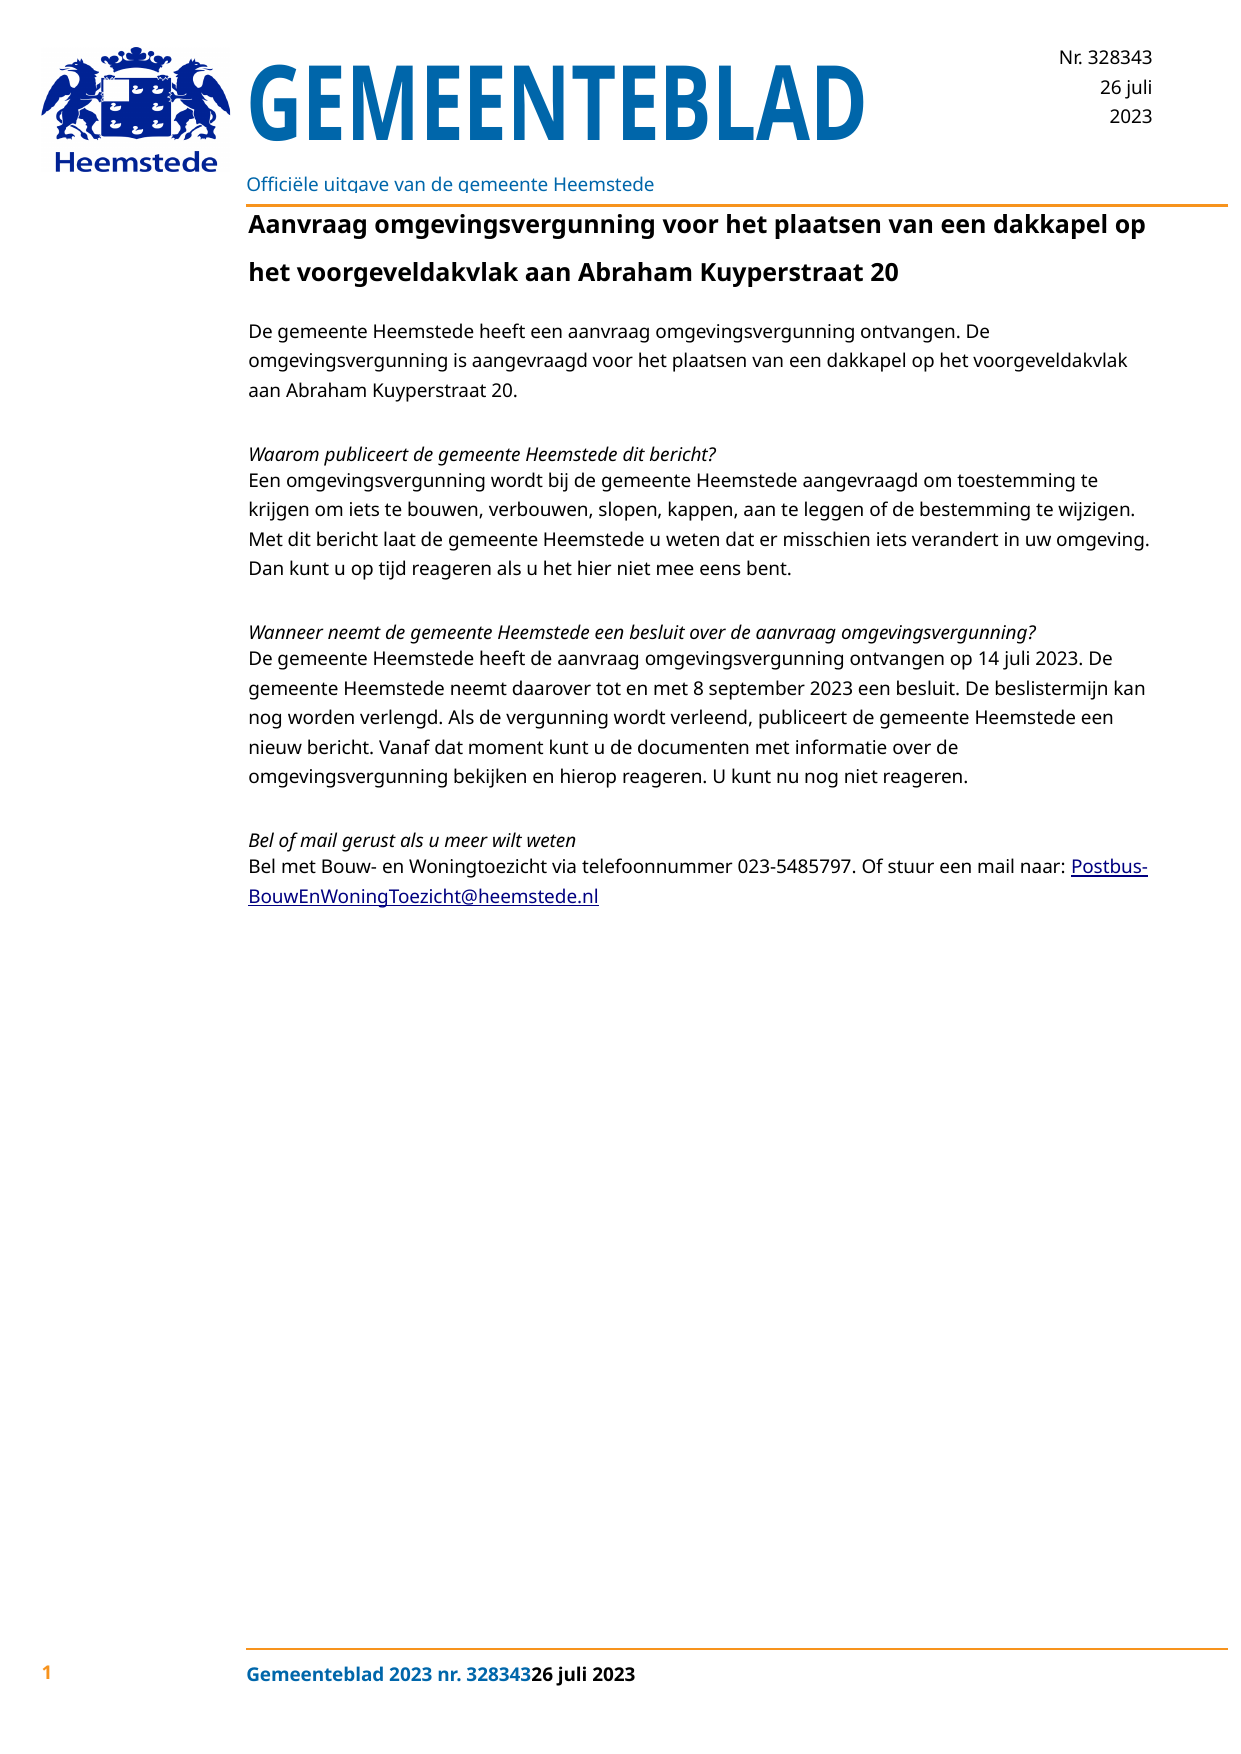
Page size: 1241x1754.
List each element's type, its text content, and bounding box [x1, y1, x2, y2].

picture [41, 47, 231, 172]
text De gemeente Heemstede heeft een aanvraag omgevingsvergunning ontvangen. De omgevingsvergunning is aangevraagd voor het plaatsen van een dakkapel op het voorgeveldakvlak aan Abraham Kuyperstraat 20. [248, 318, 1152, 403]
text Wanneer neemt de gemeente Heemstede een besluit over de aanvraag omgevingsvergunning? [248, 619, 1152, 645]
text Aanvraag omgevingsvergunning voor het plaatsen van een dakkapel op het voorgeveldakvlak aan Abraham Kuyperstraat 20 [248, 207, 1152, 288]
text Waarom publiceert de gemeente Heemstede dit bericht? [248, 441, 1152, 467]
text De gemeente Heemstede heeft de aanvraag omgevingsvergunning ontvangen op 14 juli 2023. De gemeente Heemstede neemt daarover tot en met 8 september 2023 een besluit. De beslistermijn kan nog worden verlengd. Als de vergunning wordt verleend, publiceert de gemeente Heemstede een nieuw bericht. Vanaf dat moment kunt u de documenten met informatie over de omgevingsvergunning bekijken en hierop reageren. U kunt nu nog niet reageren. [248, 645, 1152, 789]
text Bel met Bouw- en Woningtoezicht via telefoonnummer 023-5485797. Of stuur een mail naar: Postbus-BouwEnWoningToezicht@heemstede.nl [248, 853, 1152, 908]
text Een omgevingsvergunning wordt bij de gemeente Heemstede aangevraagd om toestemming te krijgen om iets te bouwen, verbouwen, slopen, kappen, aan te leggen of de bestemming te wijzigen. Met dit bericht laat de gemeente Heemstede u weten dat er misschien iets verandert in uw omgeving. Dan kunt u op tijd reageren als u het hier niet mee eens bent. [248, 467, 1152, 581]
text Bel of mail gerust als u meer wilt weten [248, 827, 1152, 853]
